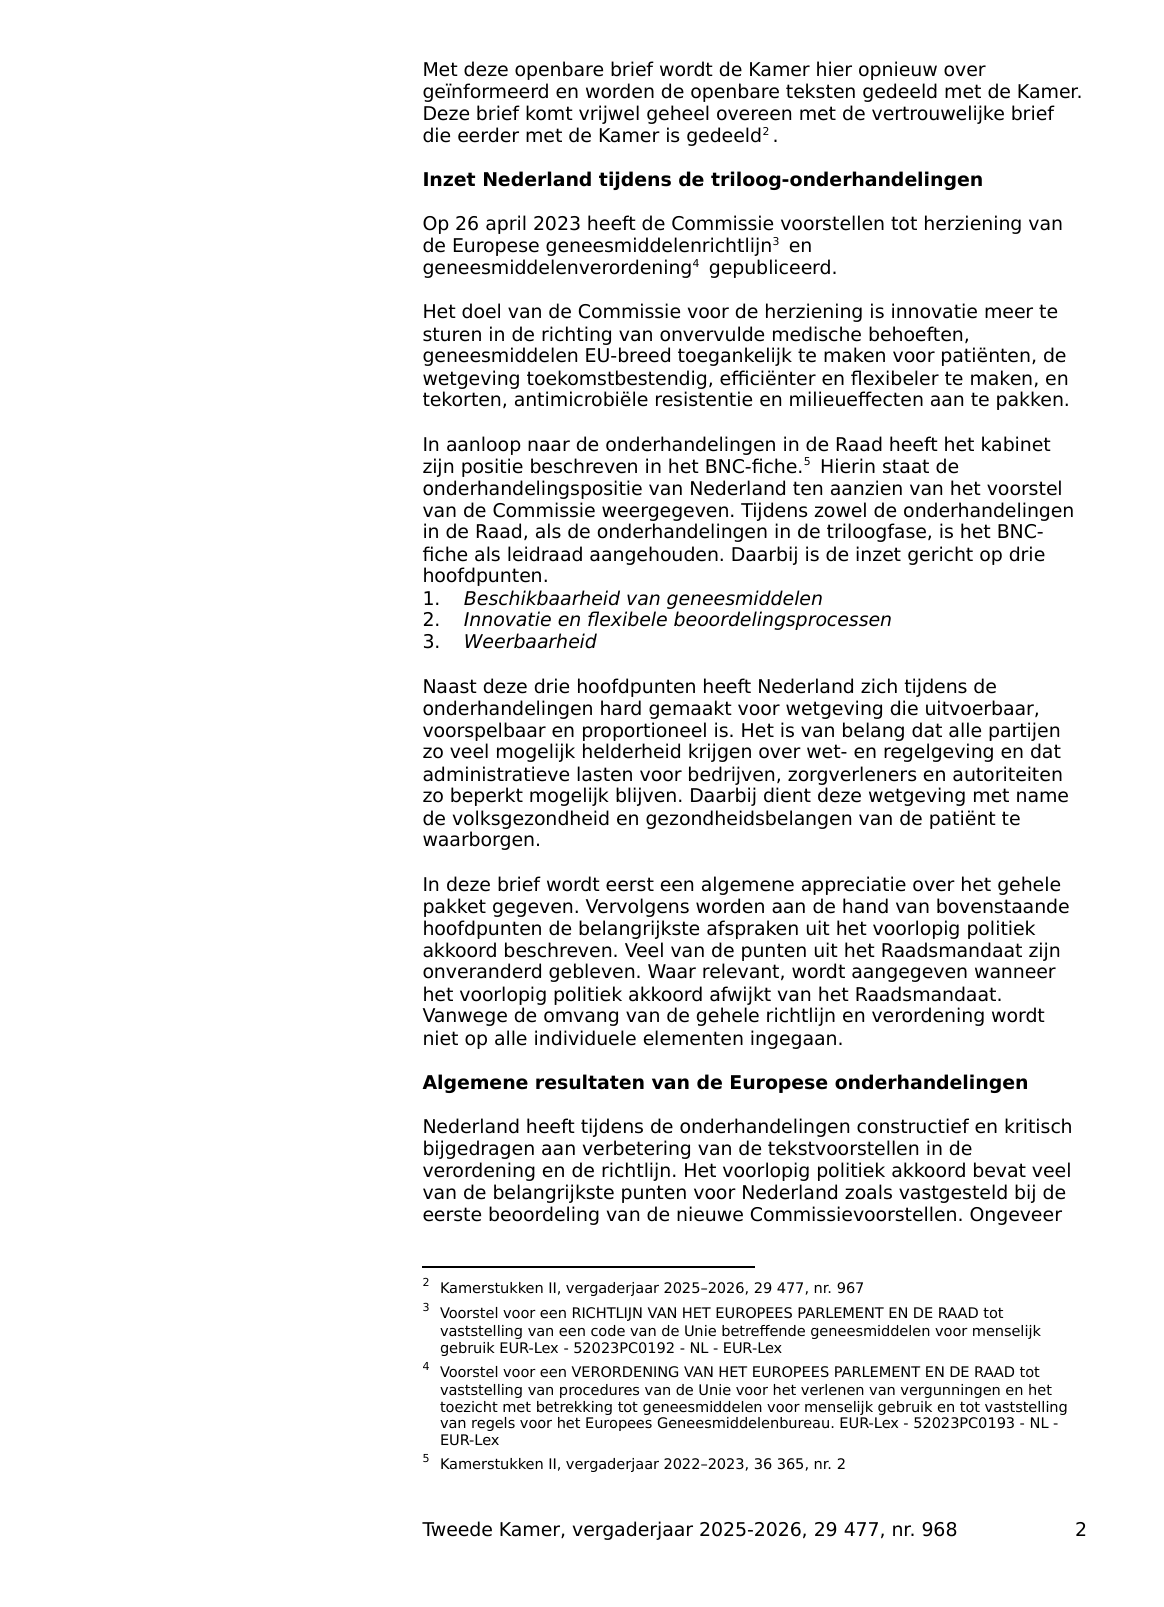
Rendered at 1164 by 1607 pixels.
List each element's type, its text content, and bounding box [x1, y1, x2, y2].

text Het doel van de Commissie voor de herziening is innovatie meer te sturen in de richting van onvervulde medische behoeften, geneesmiddelen EU-breed toegankelijk te maken voor patiënten, de wetgeving toekomstbestendig, efficiënter en flexibeler te maken, en tekorten, antimicrobiële resistentie en milieueffecten aan te pakken. [422, 301, 1087, 411]
text 2. Innovatie en flexibele beoordelingsprocessen [422, 609, 1087, 631]
text 3. Weerbaarheid [422, 631, 1087, 653]
text Kamerstukken II, vergaderjaar 2025–2026, 29 477, nr. 967 [422, 1276, 1087, 1298]
text In deze brief wordt eerst een algemene appreciatie over het gehele pakket gegeven. Vervolgens worden aan de hand van bovenstaande hoofdpunten de belangrijkste afspraken uit het voorlopig politiek akkoord beschreven. Veel van de punten uit het Raadsmandaat zijn onveranderd gebleven. Waar relevant, wordt aangegeven wanneer het voorlopig politiek akkoord afwijkt van het Raadsmandaat. Vanwege de omvang van de gehele richtlijn en verordening wordt niet op alle individuele elementen ingegaan. [422, 873, 1087, 1049]
text Nederland heeft tijdens de onderhandelingen constructief en kritisch bijgedragen aan verbetering van de tekstvoorstellen in de verordening en de richtlijn. Het voorlopig politiek akkoord bevat veel van de belangrijkste punten voor Nederland zoals vastgesteld bij de eerste beoordeling van de nieuwe Commissievoorstellen. Ongeveer [422, 1116, 1087, 1226]
text Naast deze drie hoofdpunten heeft Nederland zich tijdens de onderhandelingen hard gemaakt voor wetgeving die uitvoerbaar, voorspelbaar en proportioneel is. Het is van belang dat alle partijen zo veel mogelijk helderheid krijgen over wet- en regelgeving en dat administratieve lasten voor bedrijven, zorgverleners en autoriteiten zo beperkt mogelijk blijven. Daarbij dient deze wetgeving met name de volksgezondheid en gezondheidsbelangen van de patiënt te waarborgen. [422, 676, 1087, 851]
text Voorstel voor een VERORDENING VAN HET EUROPEES PARLEMENT EN DE RAAD tot vaststelling van procedures van de Unie voor het verlenen van vergunningen en het toezicht met betrekking tot geneesmiddelen voor menselijk gebruik en tot vaststelling van regels voor het Europees Geneesmiddelenbureau. EUR-Lex - 52023PC0193 - NL - EUR-Lex [422, 1360, 1087, 1449]
subtitle Inzet Nederland tijdens de triloog-onderhandelingen [422, 169, 1087, 191]
text In aanloop naar de onderhandelingen in de Raad heeft het kabinet zijn positie beschreven in het BNC-fiche. Hierin staat de onderhandelingspositie van Nederland ten aanzien van het voorstel van de Commissie weergegeven. Tijdens zowel de onderhandelingen in de Raad, als de onderhandelingen in de triloogfase, is het BNC-fiche als leidraad aangehouden. Daarbij is de inzet gericht op drie hoofdpunten. [422, 433, 1087, 587]
text 1. Beschikbaarheid van geneesmiddelen [422, 587, 1087, 609]
text Op 26 april 2023 heeft de Commissie voorstellen tot herziening van de Europese geneesmiddelenrichtlijn en geneesmiddelenverordening gepubliceerd. [422, 213, 1087, 279]
text Voorstel voor een RICHTLIJN VAN HET EUROPEES PARLEMENT EN DE RAAD tot vaststelling van een code van de Unie betreffende geneesmiddelen voor menselijk gebruik EUR-Lex - 52023PC0192 - NL - EUR-Lex [422, 1301, 1087, 1357]
text Met deze openbare brief wordt de Kamer hier opnieuw over geïnformeerd en worden de openbare teksten gedeeld met de Kamer. Deze brief komt vrijwel geheel overeen met de vertrouwelijke brief die eerder met de Kamer is gedeeld. [422, 59, 1087, 147]
text Kamerstukken II, vergaderjaar 2022–2023, 36 365, nr. 2 [422, 1452, 1087, 1474]
subtitle Algemene resultaten van de Europese onderhandelingen [422, 1072, 1087, 1093]
